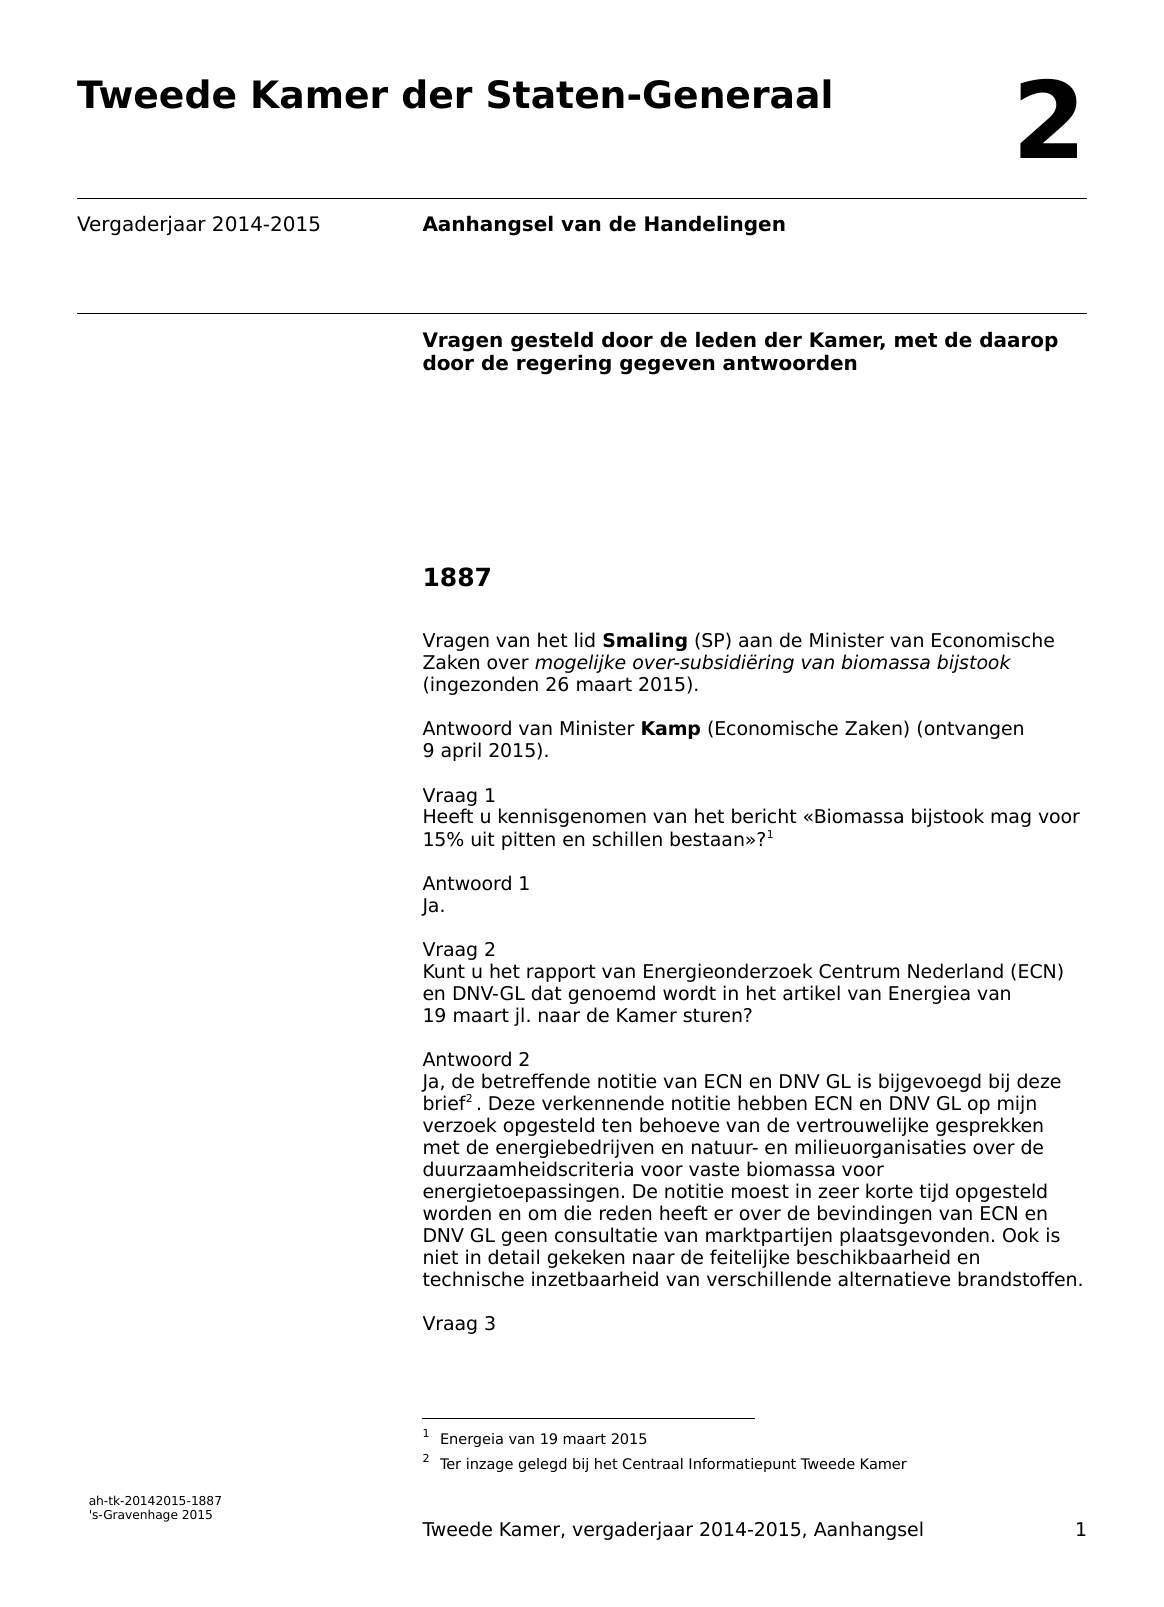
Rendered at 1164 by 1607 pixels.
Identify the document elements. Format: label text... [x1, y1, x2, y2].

table_header Tweede Kamer der Staten-Generaal [77, 59, 886, 198]
text Antwoord 2 [422, 1049, 1087, 1071]
text Vragen van het lid Smaling (SP) aan de Minister van Economische Zaken over mogelijke over-subsidiëring van biomassa bijstook (ingezonden 26 maart 2015). [422, 630, 1087, 696]
text Energeia van 19 maart 2015 [422, 1427, 1087, 1449]
text Vraag 2 [422, 939, 1087, 961]
table_cell Vergaderjaar 2014-2015 [77, 199, 422, 313]
text Vraag 1 [422, 784, 1087, 806]
text Kunt u het rapport van Energieonderzoek Centrum Nederland (ECN) en DNV-GL dat genoemd wordt in het artikel van Energiea van 19 maart jl. naar de Kamer sturen? [422, 961, 1087, 1027]
text 1887 [422, 563, 1087, 592]
text ah-tk-20142015-1887 [88, 1494, 323, 1508]
text Ter inzage gelegd bij het Centraal Informatiepunt Tweede Kamer [422, 1452, 1087, 1474]
table_header 2 [886, 59, 1087, 198]
text Ja. [422, 894, 1087, 917]
text Ja, de betreffende notitie van ECN en DNV GL is bijgevoegd bij deze brief. Deze verkennende notitie hebben ECN en DNV GL op mijn verzoek opgesteld ten behoeve van de vertrouwelijke gesprekken met de energiebedrijven en natuur- en milieuorganisaties over de duurzaamheidscriteria voor vaste biomassa voor energietoepassingen. De notitie moest in zeer korte tijd opgesteld worden en om die reden heeft er over de bevindingen van ECN en DNV GL geen consultatie van marktpartijen plaatsgevonden. Ook is niet in detail gekeken naar de feitelijke beschikbaarheid en technische inzetbaarheid van verschillende alternatieve brandstoffen. [422, 1071, 1087, 1291]
text Heeft u kennisgenomen van het bericht «Biomassa bijstook mag voor 15% uit pitten en schillen bestaan»? [422, 806, 1087, 850]
text Antwoord 1 [422, 873, 1087, 894]
text 's-Gravenhage 2015 [88, 1508, 323, 1522]
table_cell Aanhangsel van de Handelingen [422, 199, 1087, 313]
table_cell [77, 314, 422, 375]
table_cell Vragen gesteld door de leden der Kamer, met de daarop door de regering gegeven antwoorden [422, 314, 1087, 375]
text Vraag 3 [422, 1313, 1087, 1335]
text Antwoord van Minister Kamp (Economische Zaken) (ontvangen 9 april 2015). [422, 718, 1087, 762]
